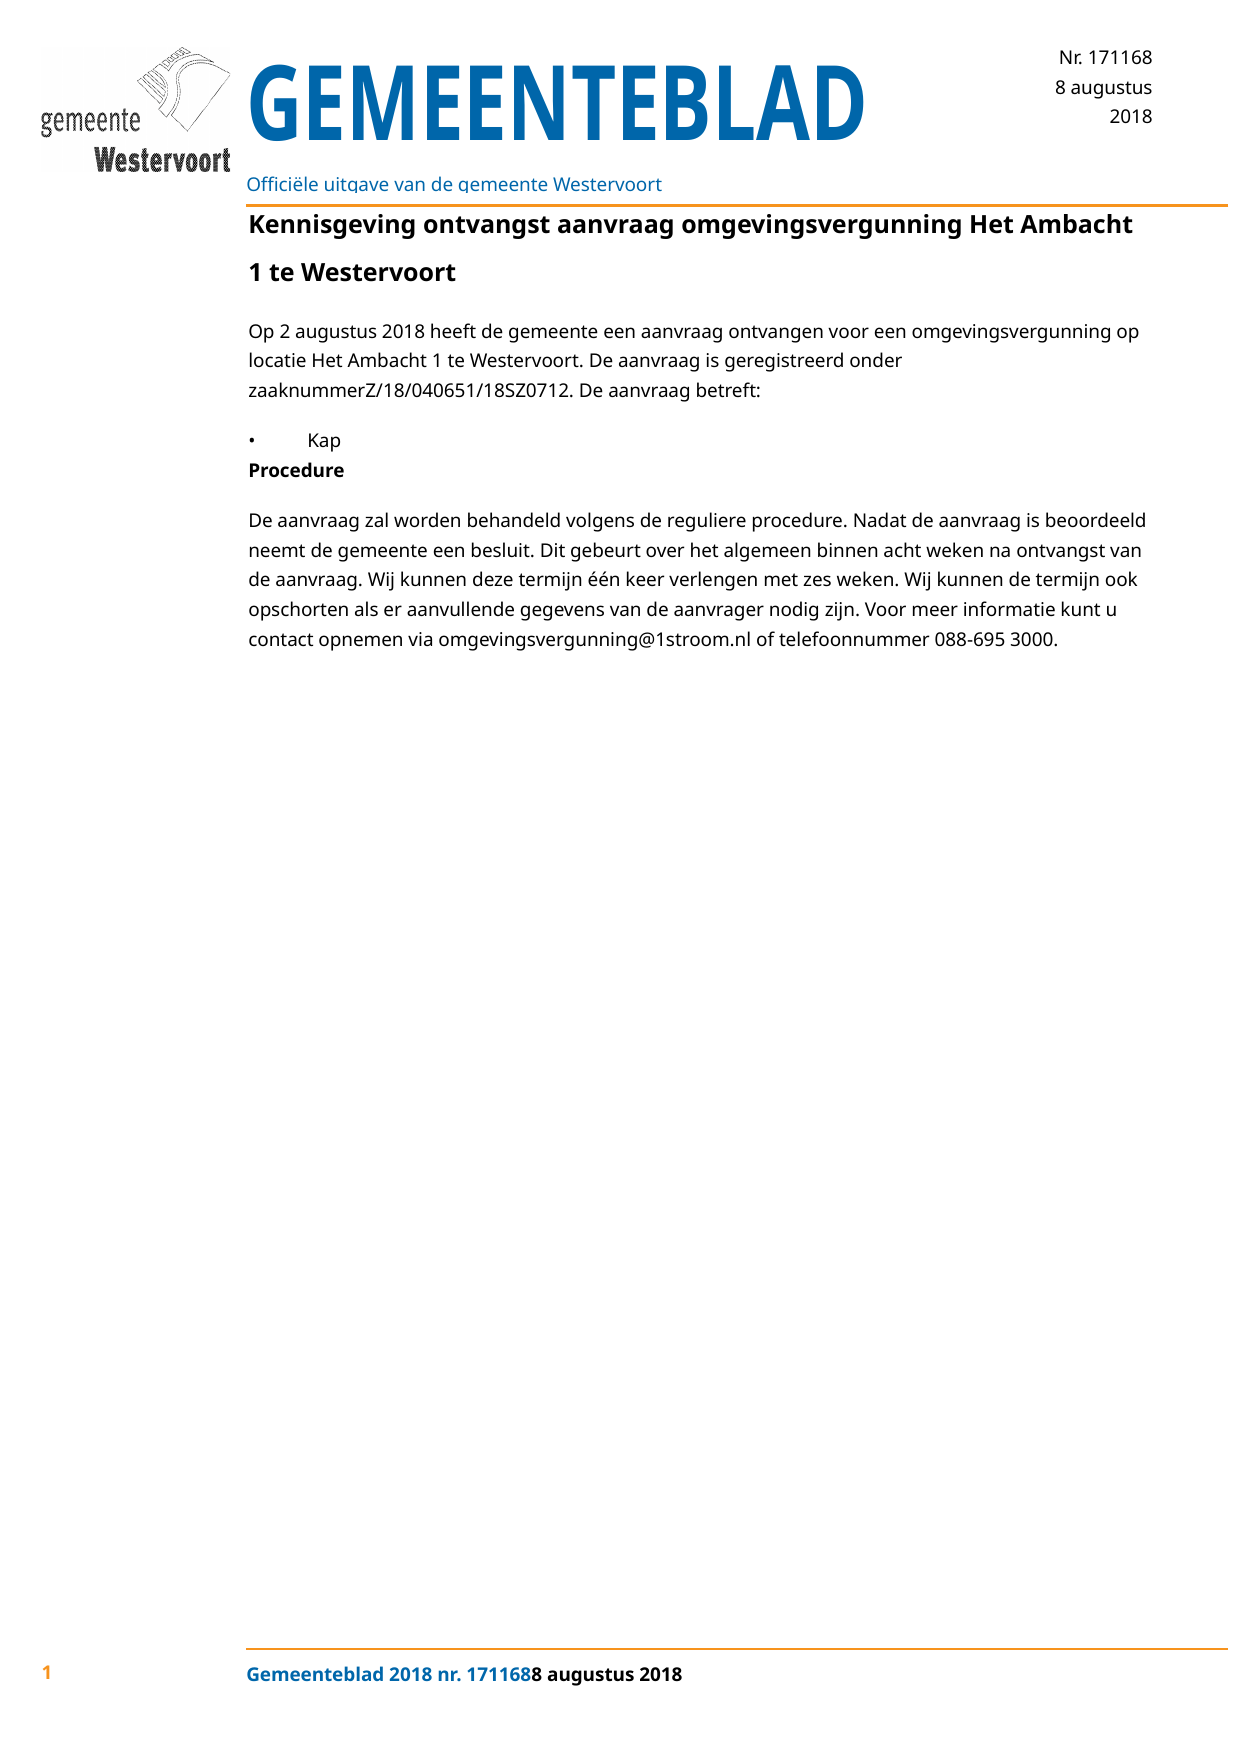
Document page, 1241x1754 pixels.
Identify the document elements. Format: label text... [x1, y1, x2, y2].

text De aanvraag zal worden behandeld volgens de reguliere procedure. Nadat de aanvraag is beoordeeld neemt de gemeente een besluit. Dit gebeurt over het algemeen binnen acht weken na ontvangst van de aanvraag. Wij kunnen deze termijn één keer verlengen met zes weken. Wij kunnen de termijn ook opschorten als er aanvullende gegevens van de aanvrager nodig zijn. Voor meer informatie kunt u contact opnemen via omgevingsvergunning@1stroom.nl of telefoonnummer 088-695 3000. [248, 507, 1152, 652]
picture [41, 47, 231, 172]
text Op 2 augustus 2018 heeft de gemeente een aanvraag ontvangen voor een omgevingsvergunning op locatie Het Ambacht 1 te Westervoort. De aanvraag is geregistreerd onder zaaknummerZ/18/040651/18SZ0712. De aanvraag betreft: [248, 318, 1152, 403]
text Procedure [248, 457, 1152, 483]
list Kap [248, 427, 1152, 453]
text Kennisgeving ontvangst aanvraag omgevingsvergunning Het Ambacht 1 te Westervoort [248, 207, 1152, 288]
